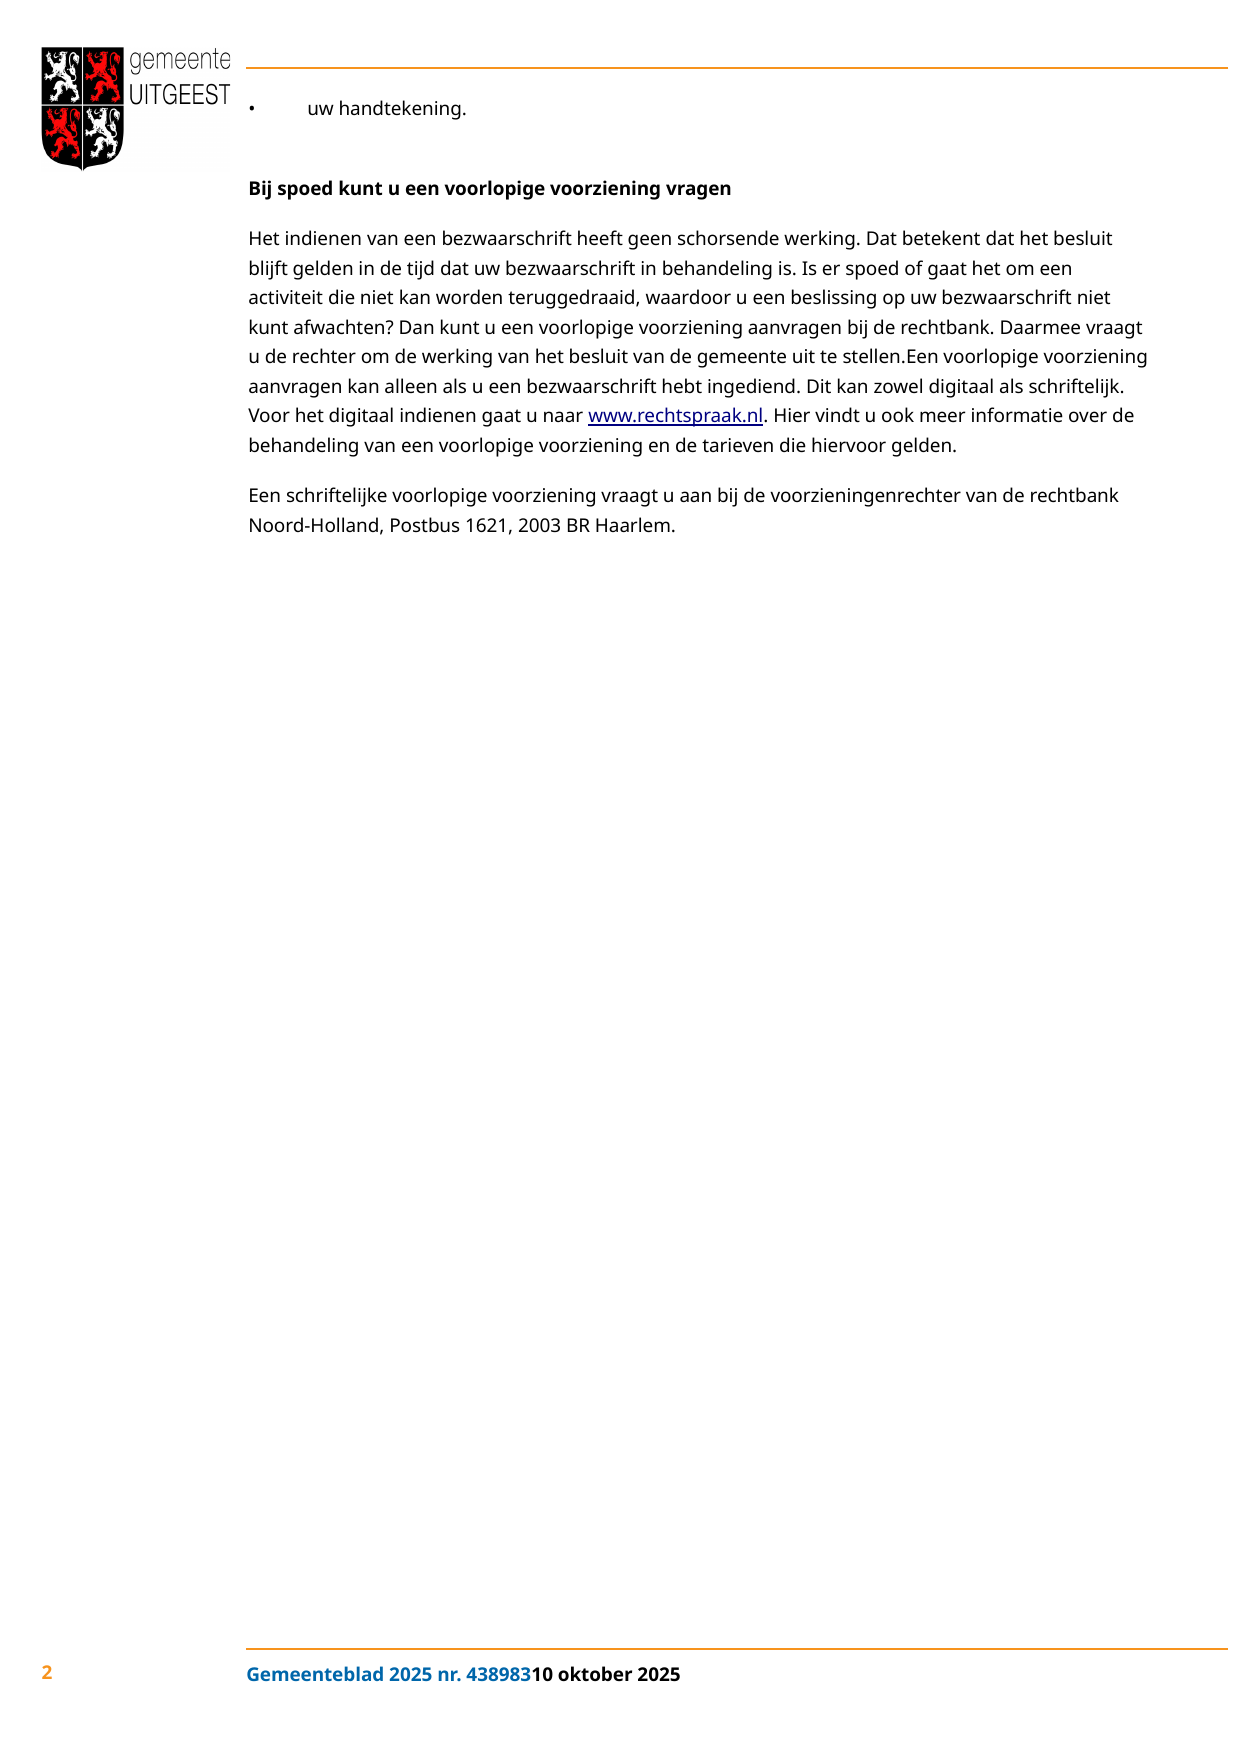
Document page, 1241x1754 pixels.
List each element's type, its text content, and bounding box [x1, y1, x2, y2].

text Een schriftelijke voorlopige voorziening vraagt u aan bij de voorzieningenrechter van de rechtbank Noord-Holland, Postbus 1621, 2003 BR Haarlem. [248, 483, 1152, 538]
text Bij spoed kunt u een voorlopige voorziening vragen [248, 175, 1152, 201]
picture [41, 47, 231, 172]
text Het indienen van een bezwaarschrift heeft geen schorsende werking. Dat betekent dat het besluit blijft gelden in de tijd dat uw bezwaarschrift in behandeling is. Is er spoed of gaat het om een activiteit die niet kan worden teruggedraaid, waardoor u een beslissing op uw bezwaarschrift niet kunt afwachten? Dan kunt u een voorlopige voorziening aanvragen bij de rechtbank. Daarmee vraagt u de rechter om de werking van het besluit van de gemeente uit te stellen.Een voorlopige voorziening aanvragen kan alleen als u een bezwaarschrift hebt ingediend. Dit kan zowel digitaal als schriftelijk. Voor het digitaal indienen gaat u naar www.rechtspraak.nl. Hier vindt u ook meer informatie over de behandeling van een voorlopige voorziening en de tarieven die hiervoor gelden. [248, 225, 1152, 458]
list uw handtekening. [248, 95, 1152, 121]
